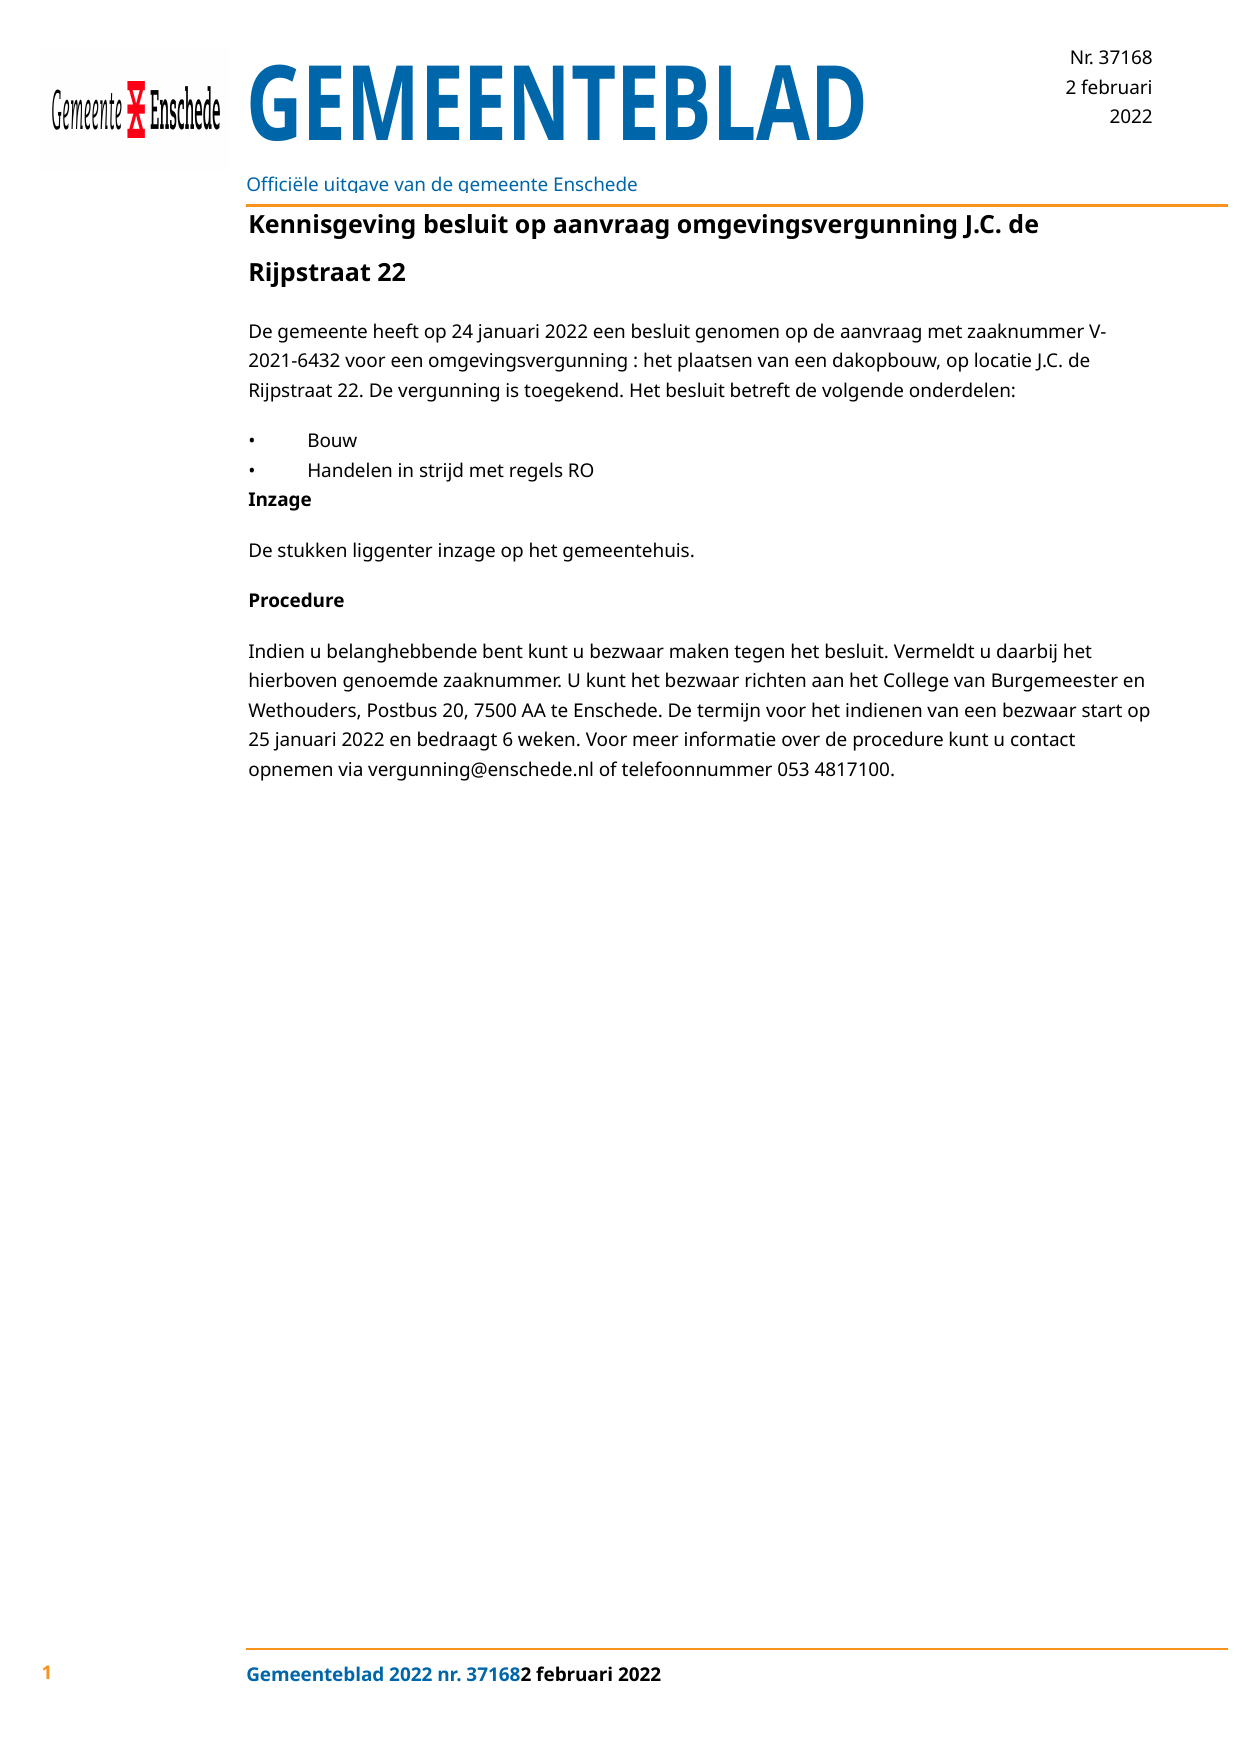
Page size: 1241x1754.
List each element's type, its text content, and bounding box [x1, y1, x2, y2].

text Inzage [248, 487, 1152, 512]
picture [41, 47, 231, 172]
text De stukken liggenter inzage op het gemeentehuis. [248, 537, 1152, 563]
text De gemeente heeft op 24 januari 2022 een besluit genomen op de aanvraag met zaaknummer V-2021-6432 voor een omgevingsvergunning : het plaatsen van een dakopbouw, op locatie J.C. de Rijpstraat 22. De vergunning is toegekend. Het besluit betreft de volgende onderdelen: [248, 318, 1152, 403]
list Bouw [248, 427, 1152, 453]
text Procedure [248, 587, 1152, 613]
list Handelen in strijd met regels RO [248, 457, 1152, 483]
text Indien u belanghebbende bent kunt u bezwaar maken tegen het besluit. Vermeldt u daarbij het hierboven genoemde zaaknummer. U kunt het bezwaar richten aan het College van Burgemees­ter en Wethouders, Postbus 20, 7500 AA te Enschede. De termijn voor het indienen van een bezwaar start op 25 januari 2022 en bedraagt 6 weken. Voor meer informatie over de procedure kunt u contact opnemen via vergunning@enschede.nl of telefoonnummer 053 4817100. [248, 638, 1152, 782]
text Kennisgeving besluit op aanvraag omgevingsvergunning J.C. de Rijpstraat 22 [248, 207, 1152, 288]
